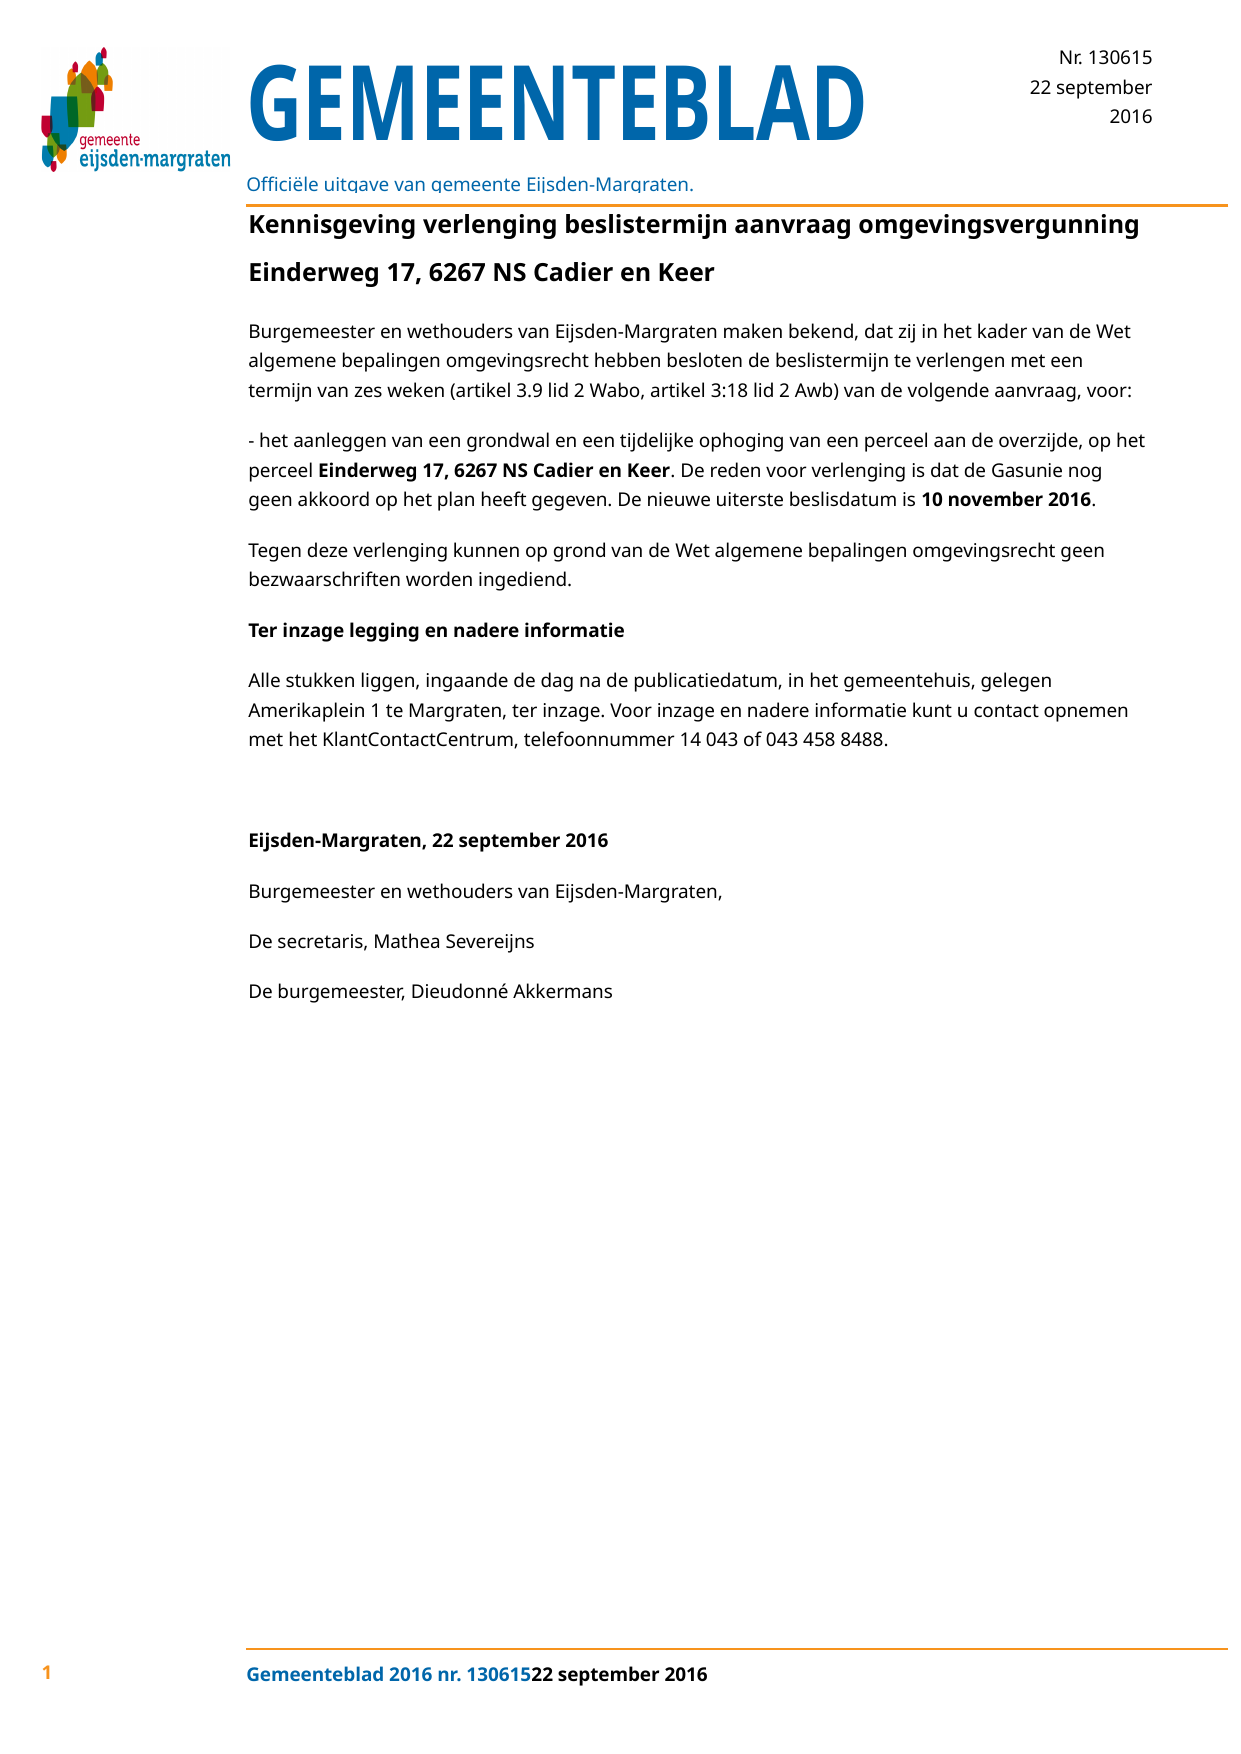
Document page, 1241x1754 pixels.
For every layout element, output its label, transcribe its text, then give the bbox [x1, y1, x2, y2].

text Burgemeester en wethouders van Eijsden-Margraten, [248, 878, 1152, 904]
text Ter inzage legging en nadere informatie [248, 617, 1152, 643]
text Kennisgeving verlenging beslistermijn aanvraag omgevingsvergunning Einderweg 17, 6267 NS Cadier en Keer [248, 207, 1152, 288]
picture [41, 47, 231, 172]
text Eijsden-Margraten, 22 september 2016 [248, 827, 1152, 853]
text Burgemeester en wethouders van Eijsden-Margraten maken bekend, dat zij in het kader van de Wet algemene bepalingen omgevingsrecht hebben besloten de beslistermijn te verlengen met een termijn van zes weken (artikel 3.9 lid 2 Wabo, artikel 3:18 lid 2 Awb) van de volgende aanvraag, voor: [248, 318, 1152, 403]
text De secretaris, Mathea Severeijns [248, 928, 1152, 954]
text - het aanleggen van een grondwal en een tijdelijke ophoging van een perceel aan de overzijde, op het perceel Einderweg 17, 6267 NS Cadier en Keer. De reden voor verlenging is dat de Gasunie nog geen akkoord op het plan heeft gegeven. De nieuwe uiterste beslisdatum is 10 november 2016. [248, 427, 1152, 512]
text Alle stukken liggen, ingaande de dag na de publicatiedatum, in het gemeentehuis, gelegen Amerikaplein 1 te Margraten, ter inzage. Voor inzage en nadere informatie kunt u contact opnemen met het KlantContactCentrum, telefoonnummer 14 043 of 043 458 8488. [248, 667, 1152, 752]
text Tegen deze verlenging kunnen op grond van de Wet algemene bepalingen omgevingsrecht geen bezwaarschriften worden ingediend. [248, 537, 1152, 592]
text De burgemeester, Dieudonné Akkermans [248, 979, 1152, 1004]
